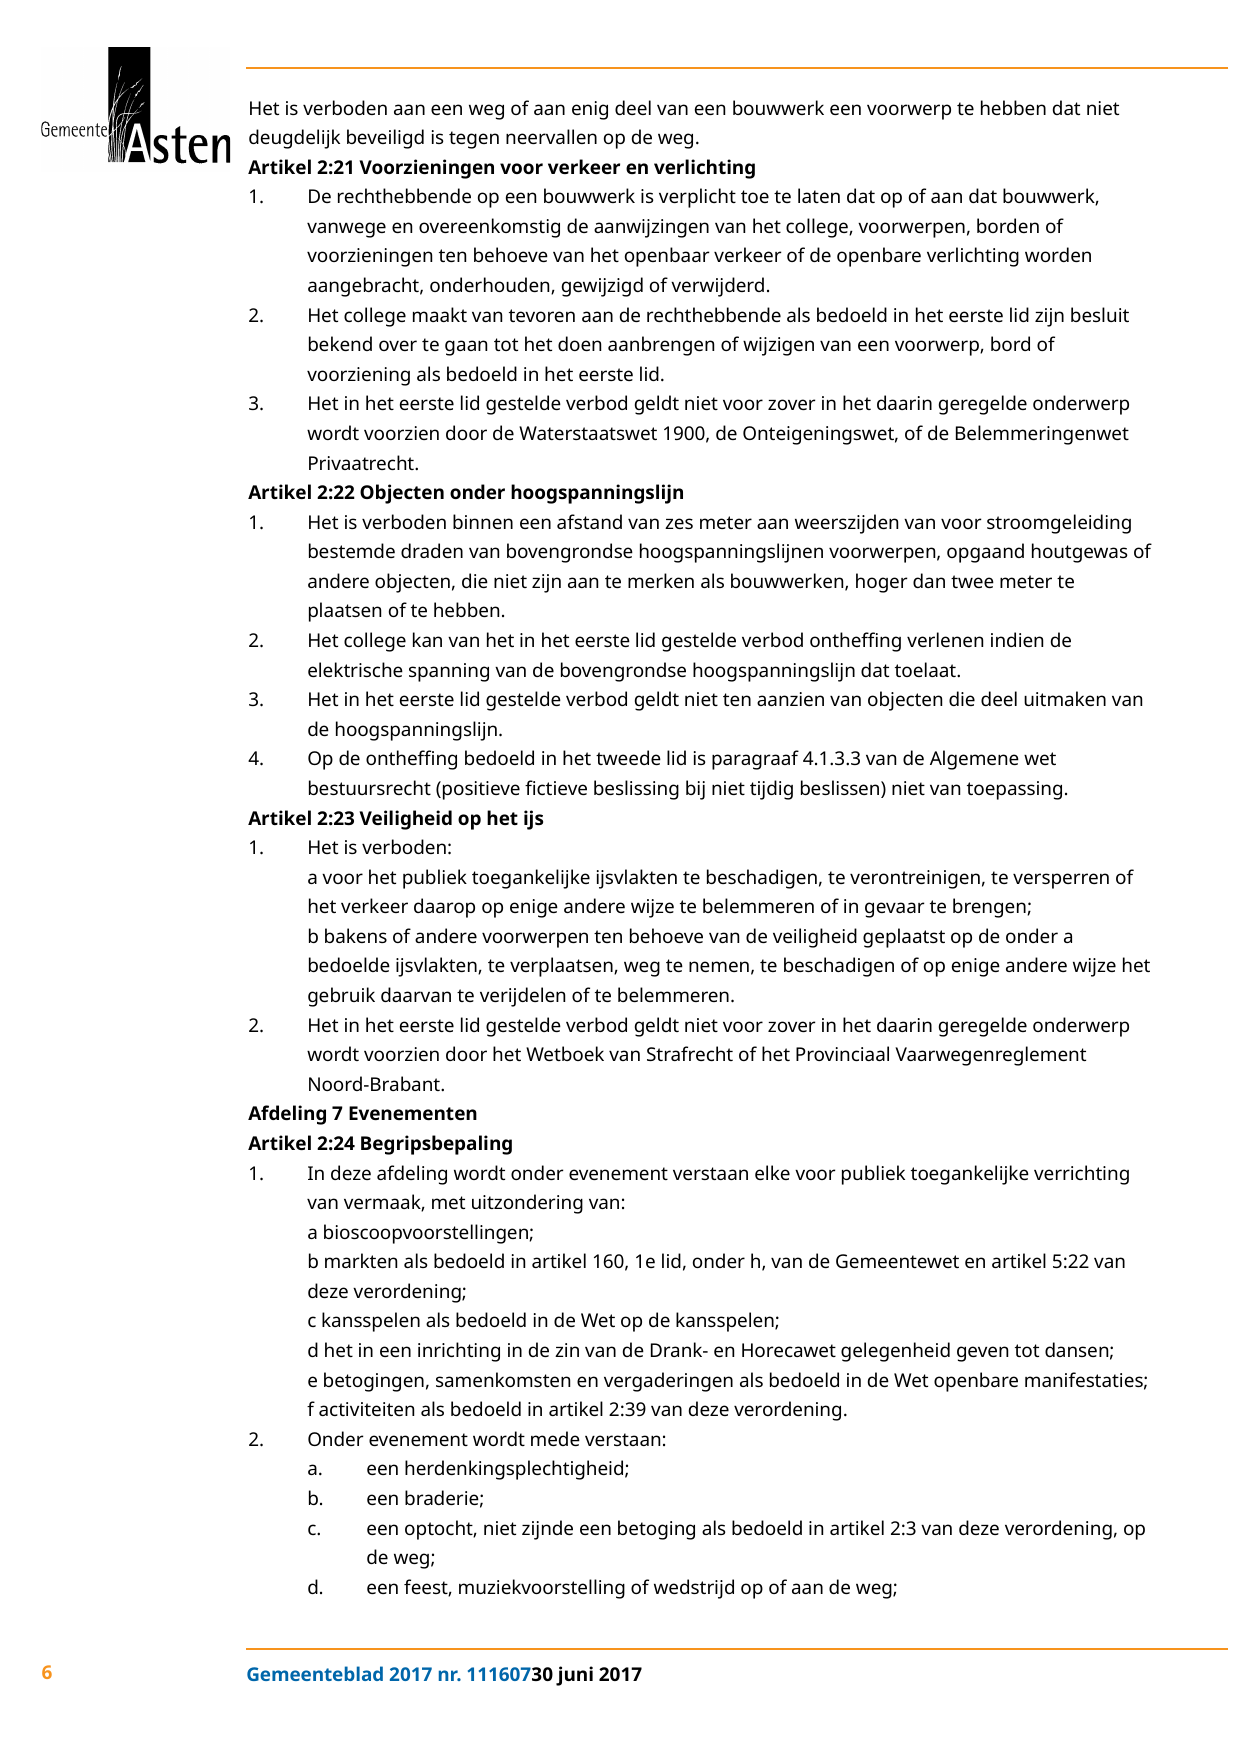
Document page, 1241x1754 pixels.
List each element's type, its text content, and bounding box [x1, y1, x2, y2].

list In deze afdeling wordt onder evenement verstaan elke voor publiek toegankelijke verrichting van vermaak, met uitzondering van: [248, 1160, 1152, 1215]
text Afdeling 7 Evenementen [248, 1101, 1152, 1126]
list Het in het eerste lid gestelde verbod geldt niet voor zover in het daarin geregelde onderwerp wordt voorzien door de Waterstaatswet 1900, de Onteigeningswet, of de Belemmeringenwet Privaatrecht. [248, 391, 1152, 476]
list Het in het eerste lid gestelde verbod geldt niet voor zover in het daarin geregelde onderwerp wordt voorzien door het Wetboek van Strafrecht of het Provinciaal Vaarwegenreglement Noord-Brabant. [248, 1012, 1152, 1097]
list a voor het publiek toegankelijke ijsvlakten te beschadigen, te verontreinigen, te versperren of het verkeer daarop op enige andere wijze te belemmeren of in gevaar te brengen; [248, 864, 1152, 919]
list Op de ontheffing bedoeld in het tweede lid is paragraaf 4.1.3.3 van de Algemene wet bestuursrecht (positieve fictieve beslissing bij niet tijdig beslissen) niet van toepassing. [248, 746, 1152, 801]
picture [41, 47, 231, 172]
list een braderie; [307, 1485, 1152, 1511]
list Het is verboden binnen een afstand van zes meter aan weerszijden van voor stroomgeleiding bestemde draden van bovengrondse hoogspanningslijnen voorwerpen, opgaand houtgewas of andere objecten, die niet zijn aan te merken als bouwwerken, hoger dan twee meter te plaatsen of te hebben. [248, 509, 1152, 623]
list f activiteiten als bedoeld in artikel 2:39 van deze verordening. [248, 1396, 1152, 1422]
list een herdenkingsplechtigheid; [307, 1456, 1152, 1481]
list De rechthebbende op een bouwwerk is verplicht toe te laten dat op of aan dat bouwwerk, vanwege en overeenkomstig de aanwijzingen van het college, voorwerpen, borden of voorzieningen ten behoeve van het openbaar verkeer of de openbare verlichting worden aangebracht, onderhouden, gewijzigd of verwijderd. [248, 183, 1152, 298]
list Het college maakt van tevoren aan de rechthebbende als bedoeld in het eerste lid zijn besluit bekend over te gaan tot het doen aanbrengen of wijzigen van een voorwerp, bord of voorziening als bedoeld in het eerste lid. [248, 302, 1152, 387]
text Artikel 2:22 Objecten onder hoogspanningslijn [248, 479, 1152, 505]
list Het is verboden: [248, 834, 1152, 860]
list e betogingen, samenkomsten en vergaderingen als bedoeld in de Wet openbare manifestaties; [248, 1367, 1152, 1393]
list een optocht, niet zijnde een betoging als bedoeld in artikel 2:3 van deze verordening, op de weg; [307, 1515, 1152, 1570]
list Het in het eerste lid gestelde verbod geldt niet ten aanzien van objecten die deel uitmaken van de hoogspanningslijn. [248, 686, 1152, 742]
list Het college kan van het in het eerste lid gestelde verbod ontheffing verlenen indien de elektrische spanning van de bovengrondse hoogspanningslijn dat toelaat. [248, 627, 1152, 683]
text Artikel 2:21 Voorzieningen voor verkeer en verlichting [248, 154, 1152, 180]
text Artikel 2:24 Begripsbepaling [248, 1130, 1152, 1156]
text Artikel 2:23 Veiligheid op het ijs [248, 805, 1152, 831]
list Onder evenement wordt mede verstaan: [248, 1426, 1152, 1452]
list een feest, muziekvoorstelling of wedstrijd op of aan de weg; [307, 1574, 1152, 1600]
text Het is verboden aan een weg of aan enig deel van een bouwwerk een voorwerp te hebben dat niet deugdelijk beveiligd is tegen neervallen op de weg. [248, 95, 1152, 150]
list c kansspelen als bedoeld in de Wet op de kansspelen; [248, 1308, 1152, 1333]
list a bioscoopvoorstellingen; [248, 1219, 1152, 1245]
list b bakens of andere voorwerpen ten behoeve van de veiligheid geplaatst op de onder a bedoelde ijsvlakten, te verplaatsen, weg te nemen, te beschadigen of op enige andere wijze het gebruik daarvan te verijdelen of te belemmeren. [248, 923, 1152, 1008]
list b markten als bedoeld in artikel 160, 1e lid, onder h, van de Gemeentewet en artikel 5:22 van deze verordening; [248, 1248, 1152, 1304]
list d het in een inrichting in de zin van de Drank- en Horecawet gelegenheid geven tot dansen; [248, 1337, 1152, 1363]
